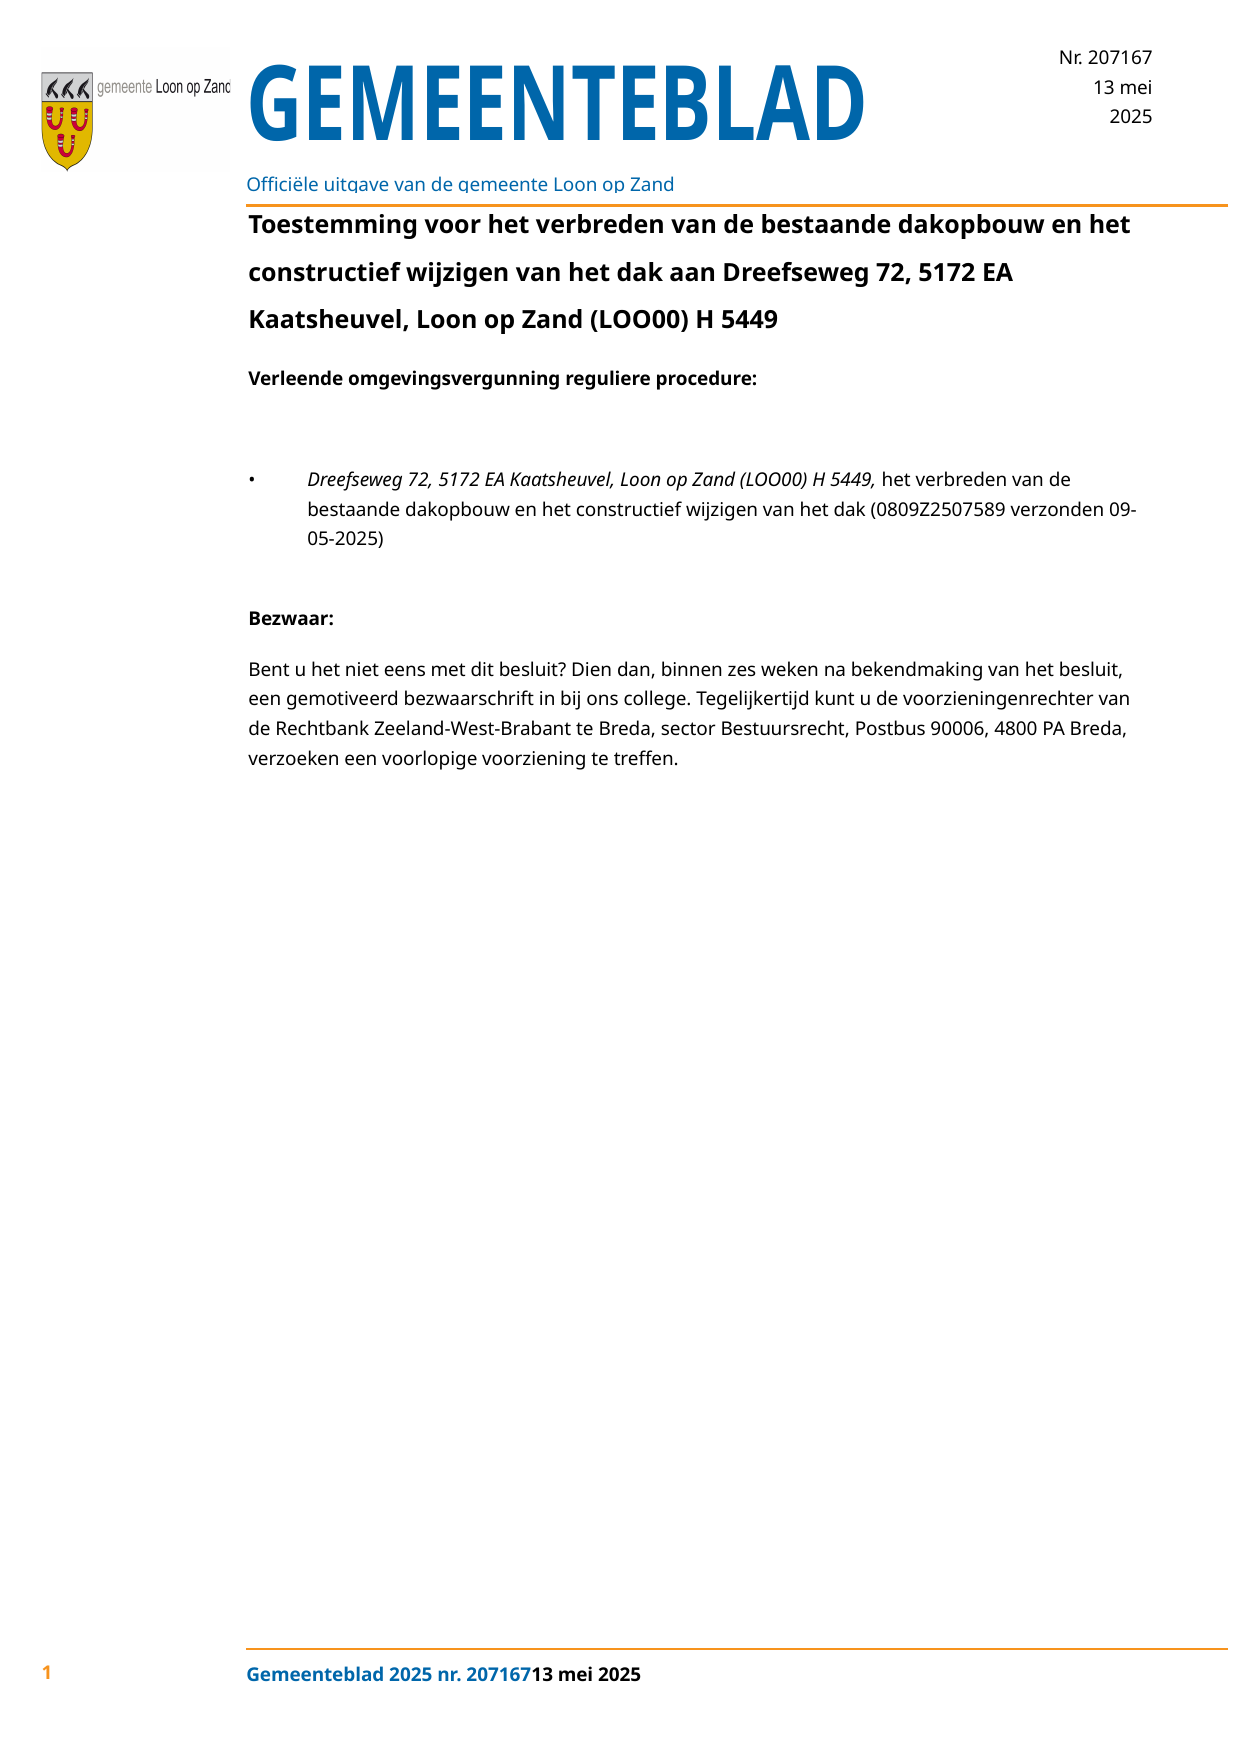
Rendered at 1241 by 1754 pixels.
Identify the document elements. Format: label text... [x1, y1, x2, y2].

text Verleende omgevingsvergunning reguliere procedure: [248, 366, 1152, 391]
text Toestemming voor het verbreden van de bestaande dakopbouw en het constructief wijzigen van het dak aan Dreefseweg 72, 5172 EA Kaatsheuvel, Loon op Zand (LOO00) H 5449 [248, 207, 1152, 336]
text Bent u het niet eens met dit besluit? Dien dan, binnen zes weken na bekendmaking van het besluit, een gemotiveerd bezwaarschrift in bij ons college. Tegelijkertijd kunt u de voorzieningenrechter van de Rechtbank Zeeland-West-Brabant te Breda, sector Bestuursrecht, Postbus 90006, 4800 PA Breda, verzoeken een voorlopige voorziening te treffen. [248, 656, 1152, 770]
picture [41, 47, 231, 172]
text Bezwaar: [248, 606, 1152, 631]
list Dreefseweg 72, 5172 EA Kaatsheuvel, Loon op Zand (LOO00) H 5449, het verbreden van de bestaande dakopbouw en het constructief wijzigen van het dak (0809Z2507589 verzonden 09-05-2025) [248, 466, 1152, 551]
